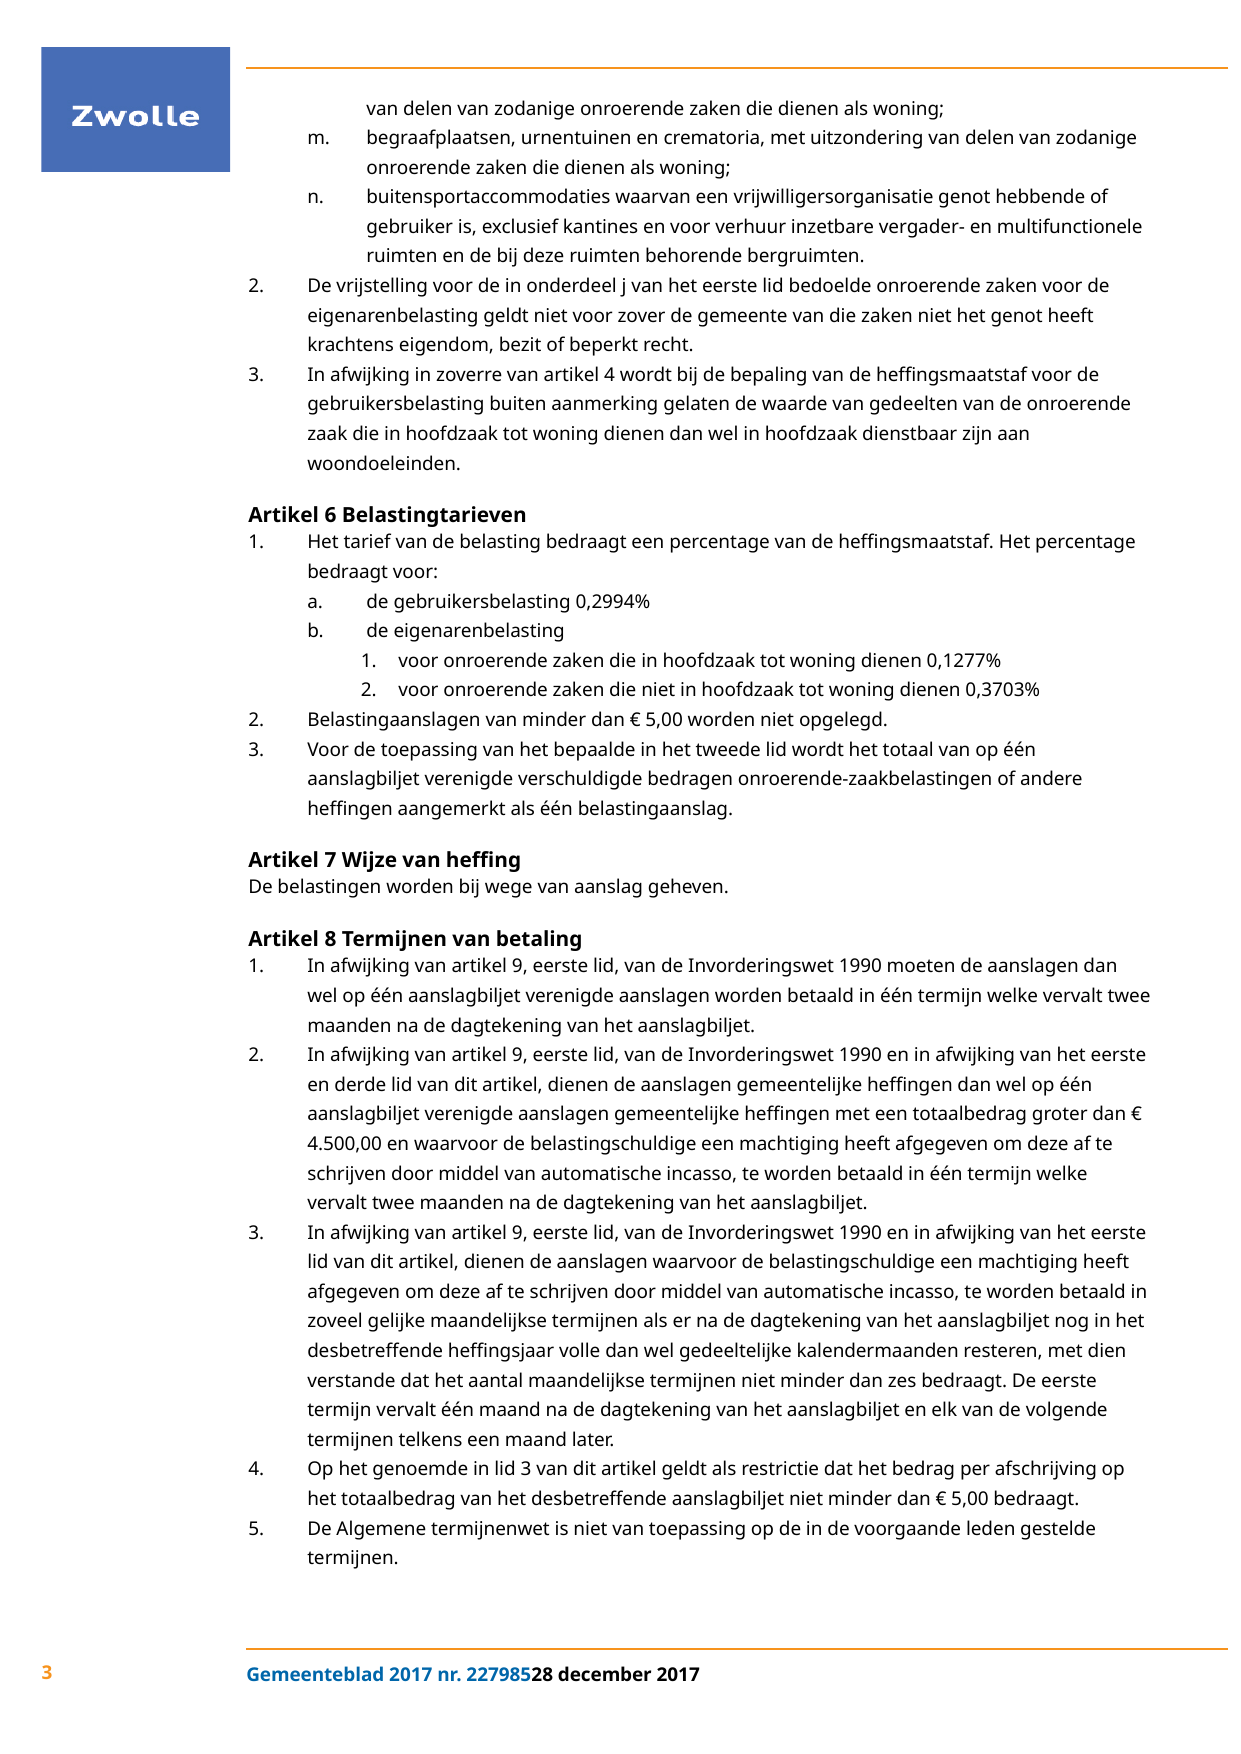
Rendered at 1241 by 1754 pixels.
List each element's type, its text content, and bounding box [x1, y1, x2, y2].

list Voor de toepassing van het bepaalde in het tweede lid wordt het totaal van op één aanslagbiljet verenigde verschuldigde bedragen onroerende-zaakbelastingen of andere heffingen aangemerkt als één belastingaanslag. [248, 736, 1152, 821]
list In afwijking van artikel 9, eerste lid, van de Invorderingswet 1990 moeten de aanslagen dan wel op één aanslagbiljet verenigde aanslagen worden betaald in één termijn welke vervalt twee maanden na de dagtekening van het aanslagbiljet. [248, 953, 1152, 1037]
list De Algemene termijnenwet is niet van toepassing op de in de voorgaande leden gestelde termijnen. [248, 1515, 1152, 1570]
list begraafplaatsen, urnentuinen en crematoria, met uitzondering van delen van zodanige onroerende zaken die dienen als woning; [307, 124, 1152, 180]
list Op het genoemde in lid 3 van dit artikel geldt als restrictie dat het bedrag per afschrijving op het totaalbedrag van het desbetreffende aanslagbiljet niet minder dan € 5,00 bedraagt. [248, 1456, 1152, 1511]
list voor onroerende zaken die niet in hoofdzaak tot woning dienen 0,3703% [361, 677, 1152, 702]
text Artikel 6 Belastingtarieven [248, 500, 1152, 529]
list buitensportaccommodaties waarvan een vrijwilligersorganisatie genot hebbende of gebruiker is, exclusief kantines en voor verhuur inzetbare vergader- en multifunctionele ruimten en de bij deze ruimten behorende bergruimten. [307, 183, 1152, 268]
list Het tarief van de belasting bedraagt een percentage van de heffingsmaatstaf. Het percentage bedraagt voor: [248, 529, 1152, 584]
list voor onroerende zaken die in hoofdzaak tot woning dienen 0,1277% [361, 647, 1152, 673]
list In afwijking van artikel 9, eerste lid, van de Invorderingswet 1990 en in afwijking van het eerste lid van dit artikel, dienen de aanslagen waarvoor de belastingschuldige een machtiging heeft afgegeven om deze af te schrijven door middel van automatische incasso, te worden betaald in zoveel gelijke maandelijkse termijnen als er na de dagtekening van het aanslagbiljet nog in het desbetreffende heffingsjaar volle dan wel gedeeltelijke kalendermaanden resteren, met dien verstande dat het aantal maandelijkse termijnen niet minder dan zes bedraagt. De eerste termijn vervalt één maand na de dagtekening van het aanslagbiljet en elk van de volgende termijnen telkens een maand later. [248, 1219, 1152, 1452]
list de gebruikersbelasting 0,2994% [307, 588, 1152, 613]
list Belastingaanslagen van minder dan € 5,00 worden niet opgelegd. [248, 706, 1152, 732]
text Artikel 7 Wijze van heffing [248, 845, 1152, 874]
list van delen van zodanige onroerende zaken die dienen als woning; [307, 95, 1152, 121]
text Artikel 8 Termijnen van betaling [248, 924, 1152, 953]
list De vrijstelling voor de in onderdeel j van het eerste lid bedoelde onroerende zaken voor de eigenarenbelasting geldt niet voor zover de gemeente van die zaken niet het genot heeft krachtens eigendom, bezit of beperkt recht. [248, 272, 1152, 357]
list de eigenarenbelasting [307, 617, 1152, 643]
picture [41, 47, 231, 172]
list In afwijking in zoverre van artikel 4 wordt bij de bepaling van de heffingsmaatstaf voor de gebruikersbelasting buiten aanmerking gelaten de waarde van gedeelten van de onroerende zaak die in hoofdzaak tot woning dienen dan wel in hoofdzaak dienstbaar zijn aan woondoeleinden. [248, 361, 1152, 476]
list In afwijking van artikel 9, eerste lid, van de Invorderingswet 1990 en in afwijking van het eerste en derde lid van dit artikel, dienen de aanslagen gemeentelijke heffingen dan wel op één aanslagbiljet verenigde aanslagen gemeentelijke heffingen met een totaalbedrag groter dan € 4.500,00 en waarvoor de belastingschuldige een machtiging heeft afgegeven om deze af te schrijven door middel van automatische incasso, te worden betaald in één termijn welke vervalt twee maanden na de dagtekening van het aanslagbiljet. [248, 1041, 1152, 1215]
text De belastingen worden bij wege van aanslag geheven. [248, 874, 1152, 899]
